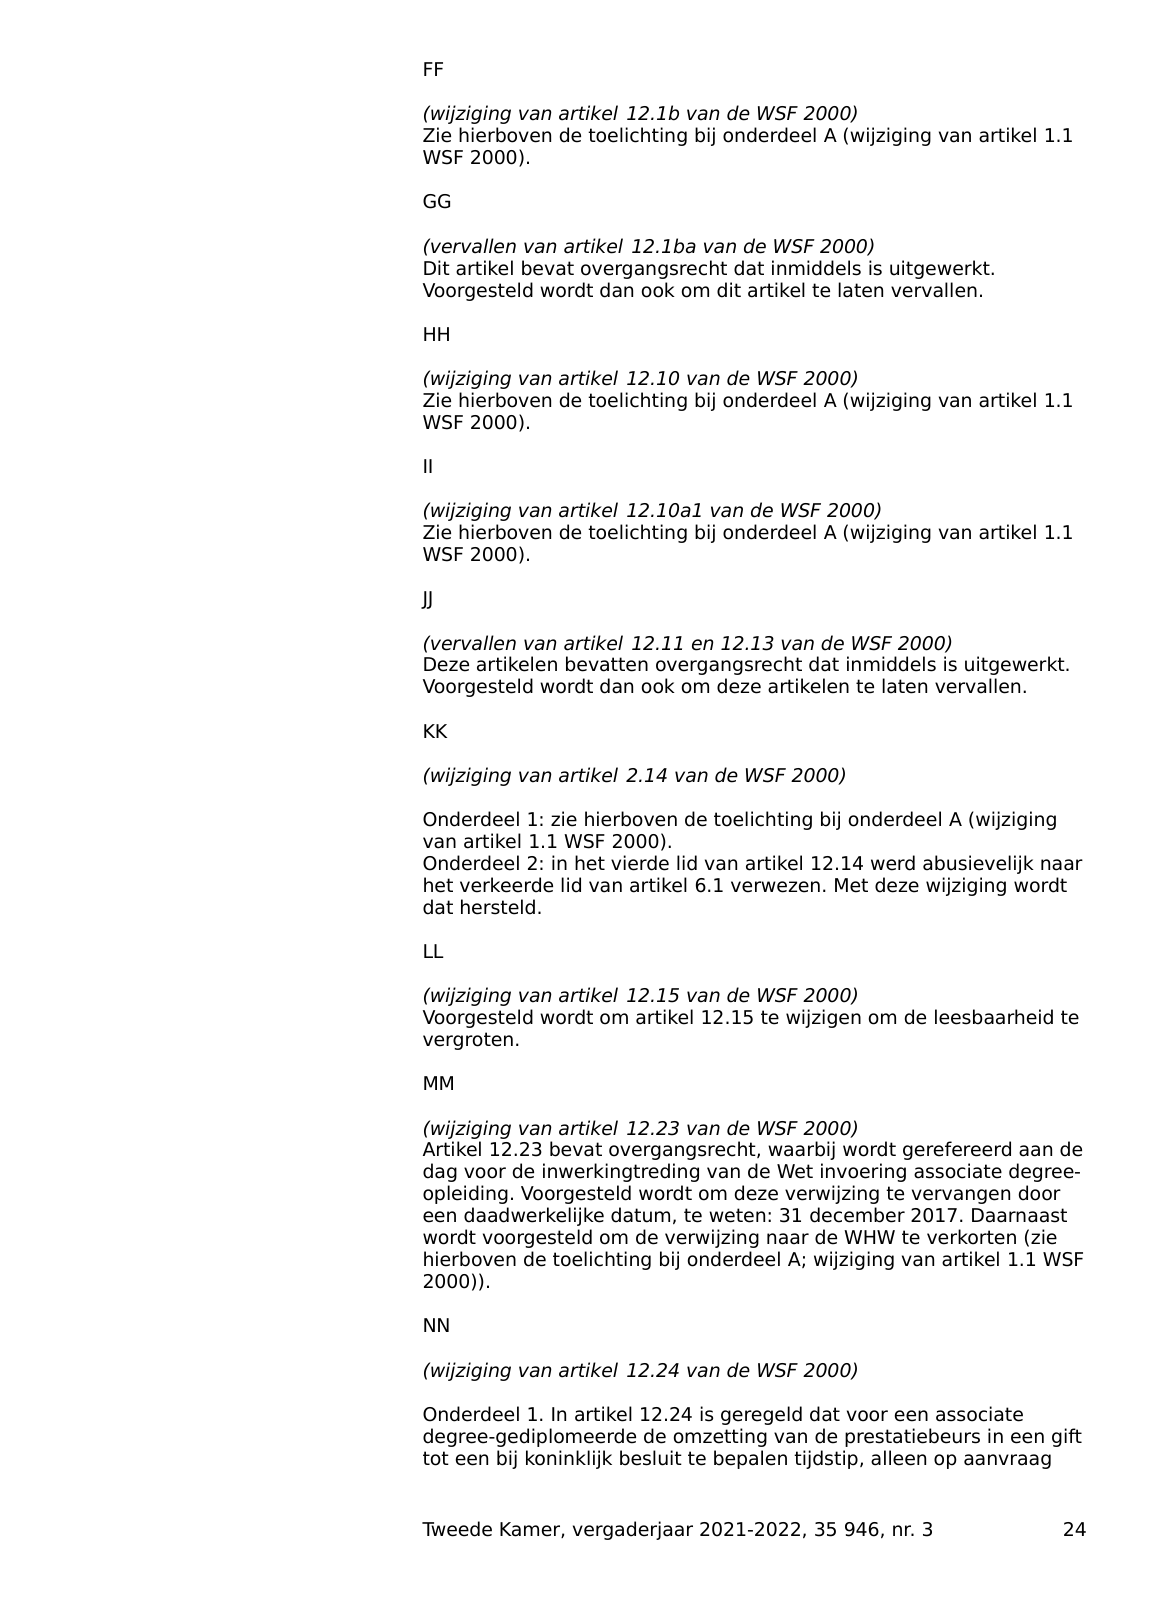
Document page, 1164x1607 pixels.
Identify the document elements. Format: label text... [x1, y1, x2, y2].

text Voorgesteld wordt om artikel 12.15 te wijzigen om de leesbaarheid te vergroten. [422, 1007, 1087, 1051]
subtitle (vervallen van artikel 12.11 en 12.13 van de WSF 2000) [422, 632, 1087, 654]
subtitle FF [422, 59, 1087, 81]
subtitle (wijziging van artikel 12.10a1 van de WSF 2000) [422, 500, 1087, 522]
subtitle II [422, 456, 1087, 478]
text Artikel 12.23 bevat overgangsrecht, waarbij wordt gerefereerd aan de dag voor de inwerkingtreding van de Wet invoering associate degree-opleiding. Voorgesteld wordt om deze verwijzing te vervangen door een daadwerkelijke datum, te weten: 31 december 2017. Daarnaast wordt voorgesteld om de verwijzing naar de WHW te verkorten (zie hierboven de toelichting bij onderdeel A; wijziging van artikel 1.1 WSF 2000)). [422, 1139, 1087, 1293]
text Onderdeel 1. In artikel 12.24 is geregeld dat voor een associate degree-gediplomeerde de omzetting van de prestatiebeurs in een gift tot een bij koninklijk besluit te bepalen tijdstip, alleen op aanvraag [422, 1404, 1087, 1470]
text Deze artikelen bevatten overgangsrecht dat inmiddels is uitgewerkt. Voorgesteld wordt dan ook om deze artikelen te laten vervallen. [422, 654, 1087, 698]
subtitle (wijziging van artikel 2.14 van de WSF 2000) [422, 765, 1087, 787]
subtitle (wijziging van artikel 12.24 van de WSF 2000) [422, 1359, 1087, 1382]
subtitle MM [422, 1073, 1087, 1095]
text Zie hierboven de toelichting bij onderdeel A (wijziging van artikel 1.1 WSF 2000). [422, 522, 1087, 566]
subtitle (wijziging van artikel 12.23 van de WSF 2000) [422, 1117, 1087, 1139]
text Onderdeel 2: in het vierde lid van artikel 12.14 werd abusievelijk naar het verkeerde lid van artikel 6.1 verwezen. Met deze wijziging wordt dat hersteld. [422, 853, 1087, 919]
text Dit artikel bevat overgangsrecht dat inmiddels is uitgewerkt. Voorgesteld wordt dan ook om dit artikel te laten vervallen. [422, 257, 1087, 301]
subtitle JJ [422, 588, 1087, 610]
subtitle (vervallen van artikel 12.1ba van de WSF 2000) [422, 236, 1087, 257]
text Onderdeel 1: zie hierboven de toelichting bij onderdeel A (wijziging van artikel 1.1 WSF 2000). [422, 809, 1087, 853]
subtitle LL [422, 941, 1087, 963]
subtitle HH [422, 324, 1087, 346]
subtitle GG [422, 191, 1087, 213]
subtitle NN [422, 1315, 1087, 1337]
subtitle KK [422, 721, 1087, 742]
subtitle (wijziging van artikel 12.15 van de WSF 2000) [422, 985, 1087, 1007]
text Zie hierboven de toelichting bij onderdeel A (wijziging van artikel 1.1 WSF 2000). [422, 390, 1087, 434]
subtitle (wijziging van artikel 12.1b van de WSF 2000) [422, 103, 1087, 125]
subtitle (wijziging van artikel 12.10 van de WSF 2000) [422, 368, 1087, 390]
text Zie hierboven de toelichting bij onderdeel A (wijziging van artikel 1.1 WSF 2000). [422, 125, 1087, 169]
